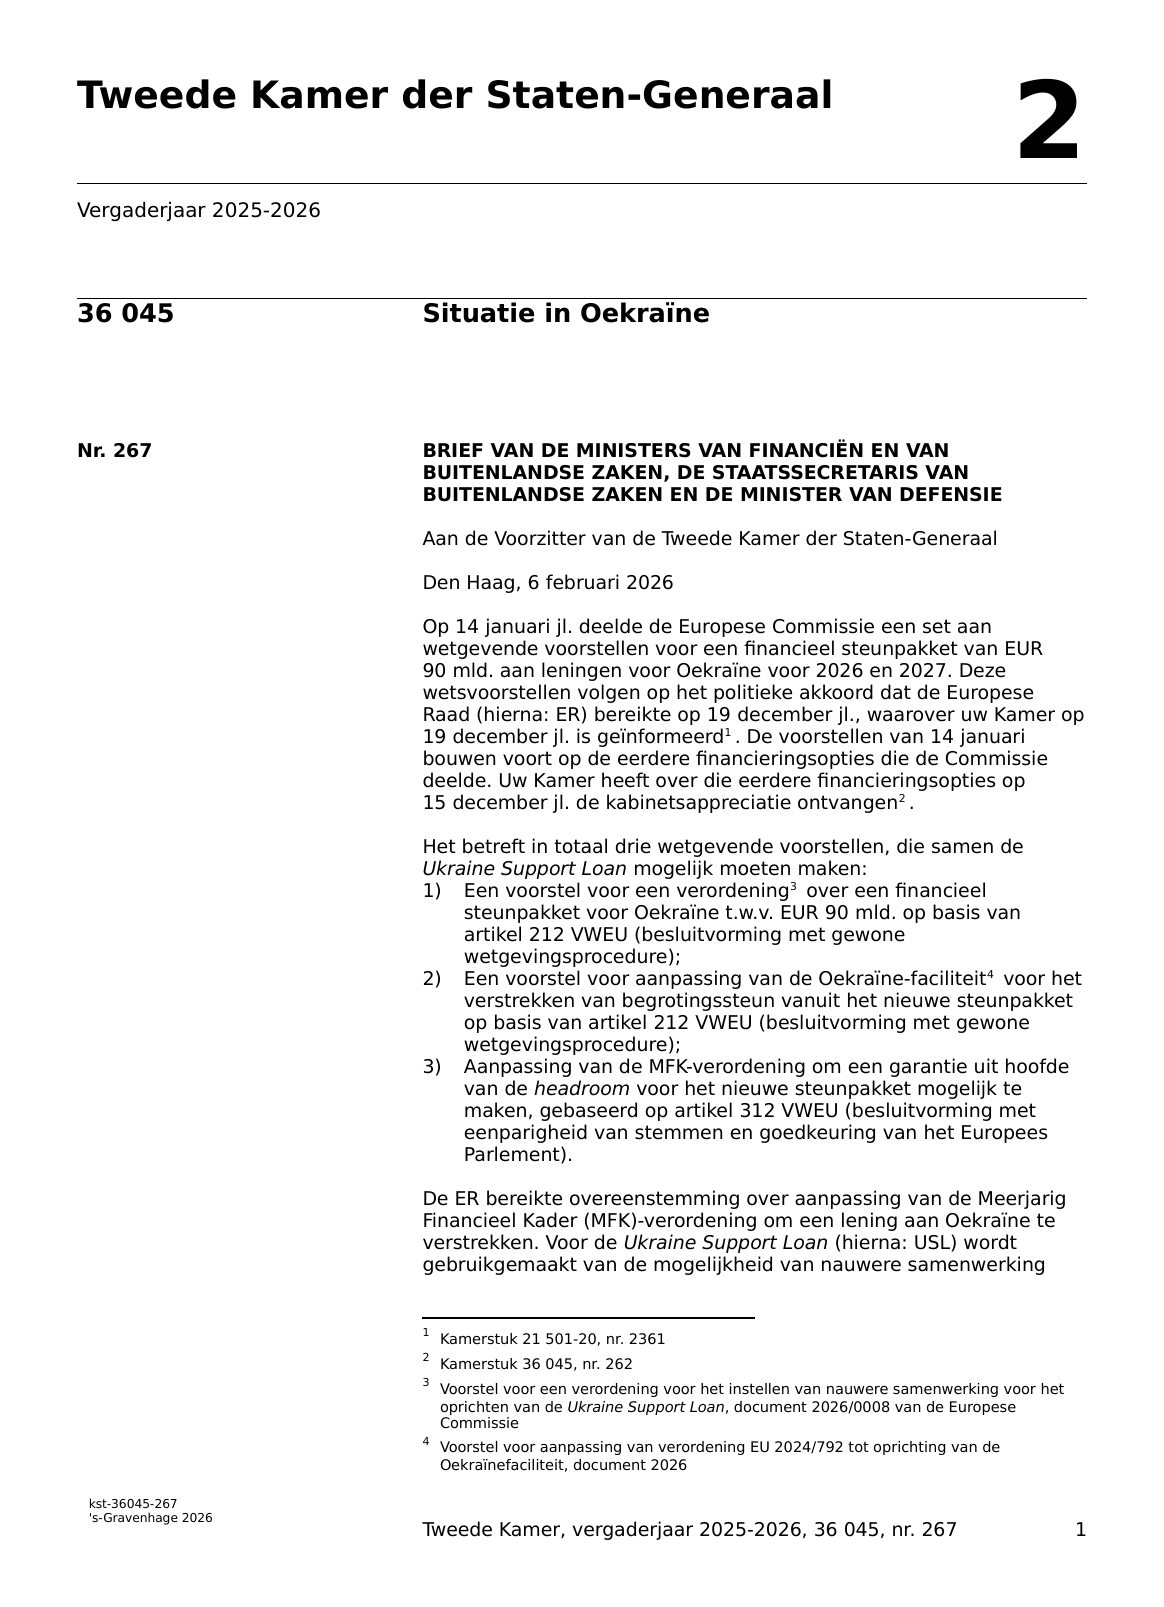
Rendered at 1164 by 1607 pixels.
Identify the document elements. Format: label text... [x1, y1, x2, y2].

text kst-36045-267 [88, 1497, 323, 1511]
text 's-Gravenhage 2026 [88, 1511, 323, 1525]
text Den Haag, 6 februari 2026 [422, 572, 1087, 594]
subtitle 36 045 Situatie in Oekraïne [77, 299, 1087, 329]
subtitle Nr. 267 BRIEF VAN DE MINISTERS VAN FINANCIËN EN VAN BUITENLANDSE ZAKEN, DE STAATSSECRETARIS VAN BUITENLANDSE ZAKEN EN DE MINISTER VAN DEFENSIE [77, 440, 1087, 506]
text Aan de Voorzitter van de Tweede Kamer der Staten-Generaal [422, 528, 1087, 550]
text Op 14 januari jl. deelde de Europese Commissie een set aan wetgevende voorstellen voor een financieel steunpakket van EUR 90 mld. aan leningen voor Oekraïne voor 2026 en 2027. Deze wetsvoorstellen volgen op het politieke akkoord dat de Europese Raad (hierna: ER) bereikte op 19 december jl., waarover uw Kamer op 19 december jl. is geïnformeerd. De voorstellen van 14 januari bouwen voort op de eerdere financieringsopties die de Commissie deelde. Uw Kamer heeft over die eerdere financieringsopties op 15 december jl. de kabinetsappreciatie ontvangen. [422, 616, 1087, 814]
text Het betreft in totaal drie wetgevende voorstellen, die samen de Ukraine Support Loan mogelijk moeten maken: [422, 836, 1087, 880]
text Voorstel voor een verordening voor het instellen van nauwere samenwerking voor het oprichten van de Ukraine Support Loan, document 2026/0008 van de Europese Commissie [422, 1377, 1087, 1432]
table_header 2 [886, 59, 1087, 183]
text 2) Een voorstel voor aanpassing van de Oekraïne-faciliteit voor het verstrekken van begrotingssteun vanuit het nieuwe steunpakket op basis van artikel 212 VWEU (besluitvorming met gewone wetgevingsprocedure); [422, 968, 1087, 1056]
text Kamerstuk 36 045, nr. 262 [422, 1352, 1087, 1374]
table_header Tweede Kamer der Staten-Generaal [77, 59, 886, 183]
text 3) Aanpassing van de MFK-verordening om een garantie uit hoofde van de headroom voor het nieuwe steunpakket mogelijk te maken, gebaseerd op artikel 312 VWEU (besluitvorming met eenparigheid van stemmen en goedkeuring van het Europees Parlement). [422, 1056, 1087, 1166]
table_cell Vergaderjaar 2025-2026 [77, 184, 1087, 298]
text Voorstel voor aanpassing van verordening EU 2024/792 tot oprichting van de Oekraïnefaciliteit, document 2026 [422, 1435, 1087, 1474]
text Kamerstuk 21 501-20, nr. 2361 [422, 1327, 1087, 1349]
text De ER bereikte overeenstemming over aanpassing van de Meerjarig Financieel Kader (MFK)-verordening om een lening aan Oekraïne te verstrekken. Voor de Ukraine Support Loan (hierna: USL) wordt gebruikgemaakt van de mogelijkheid van nauwere samenwerking [422, 1188, 1087, 1276]
text 1) Een voorstel voor een verordening over een financieel steunpakket voor Oekraïne t.w.v. EUR 90 mld. op basis van artikel 212 VWEU (besluitvorming met gewone wetgevingsprocedure); [422, 880, 1087, 968]
